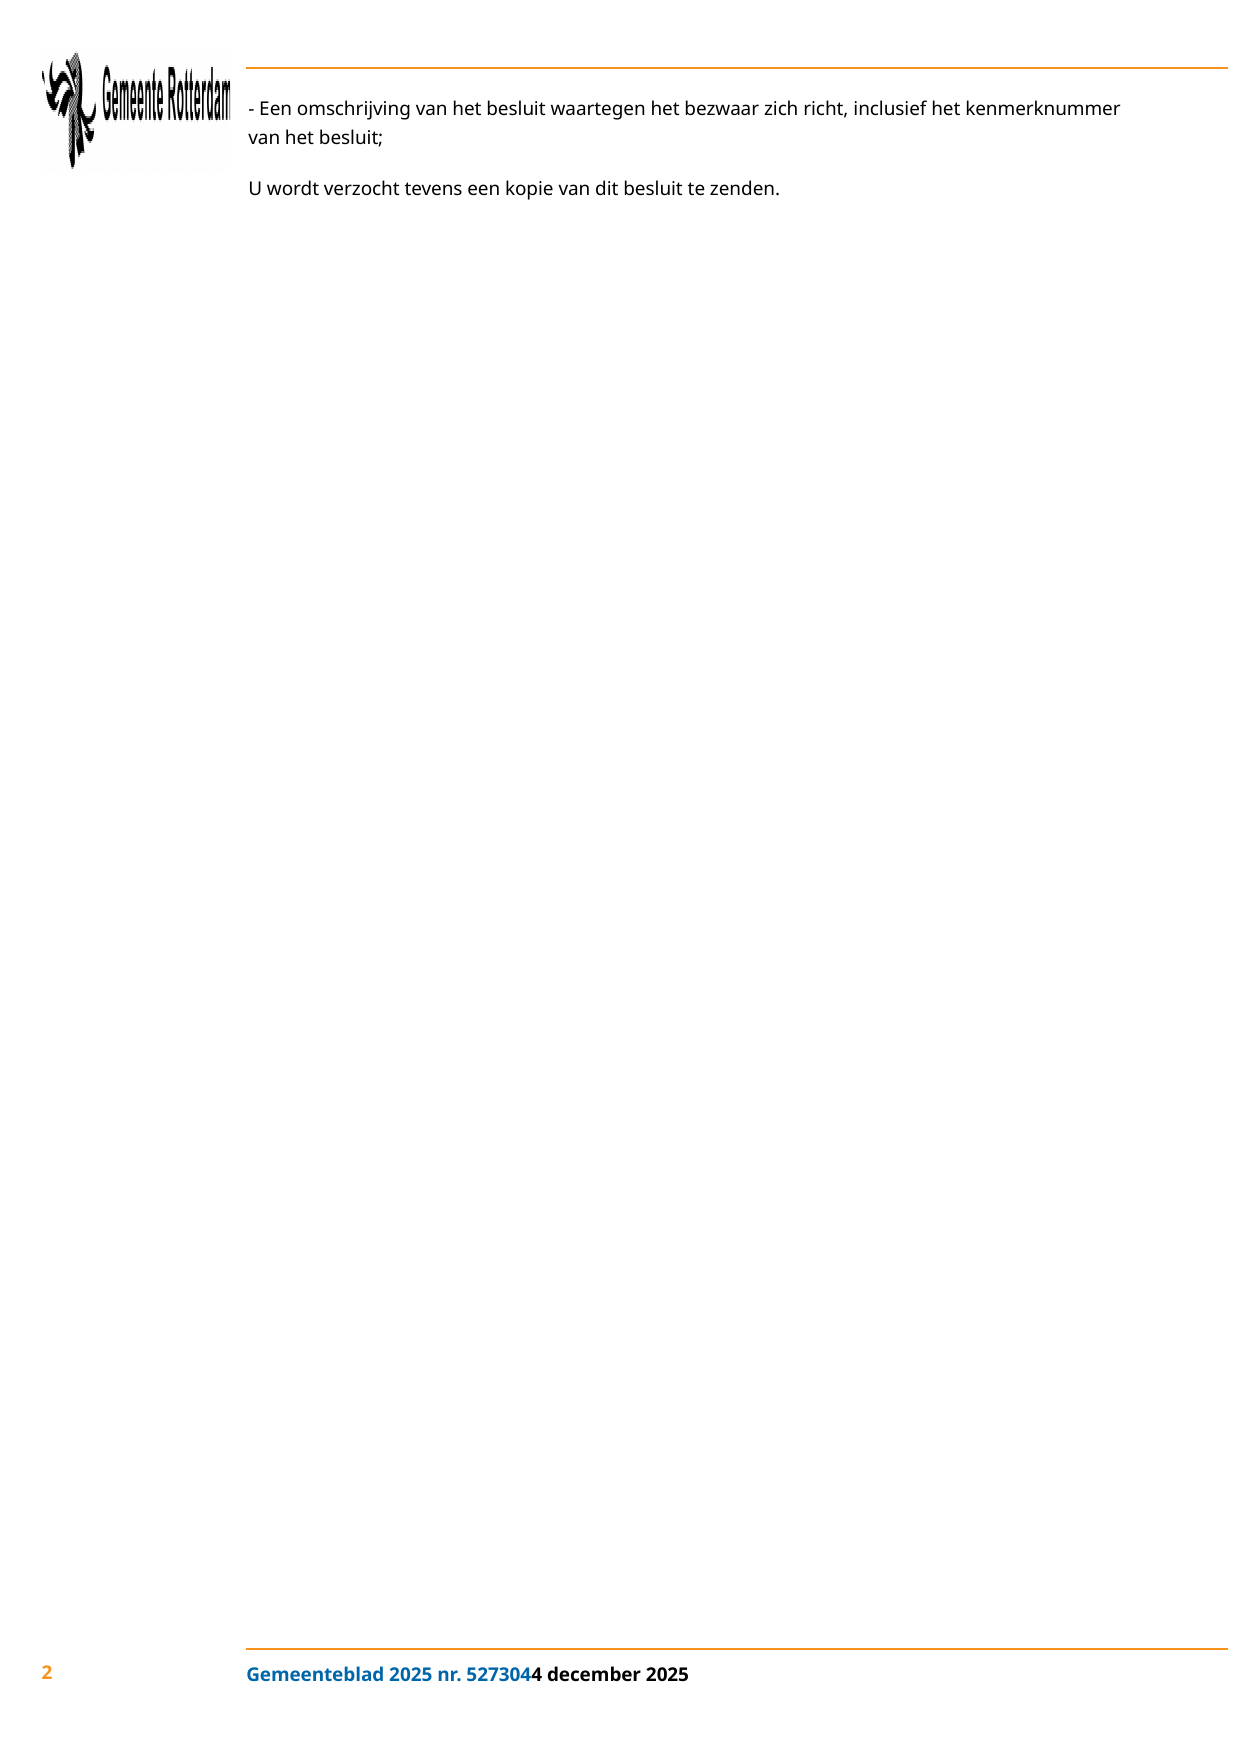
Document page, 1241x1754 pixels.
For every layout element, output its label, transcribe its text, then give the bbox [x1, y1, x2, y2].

text U wordt verzocht tevens een kopie van dit besluit te zenden. [248, 175, 1152, 201]
picture [41, 47, 231, 172]
text - Een omschrijving van het besluit waartegen het bezwaar zich richt, inclusief het kenmerknummer van het besluit; [248, 95, 1152, 150]
